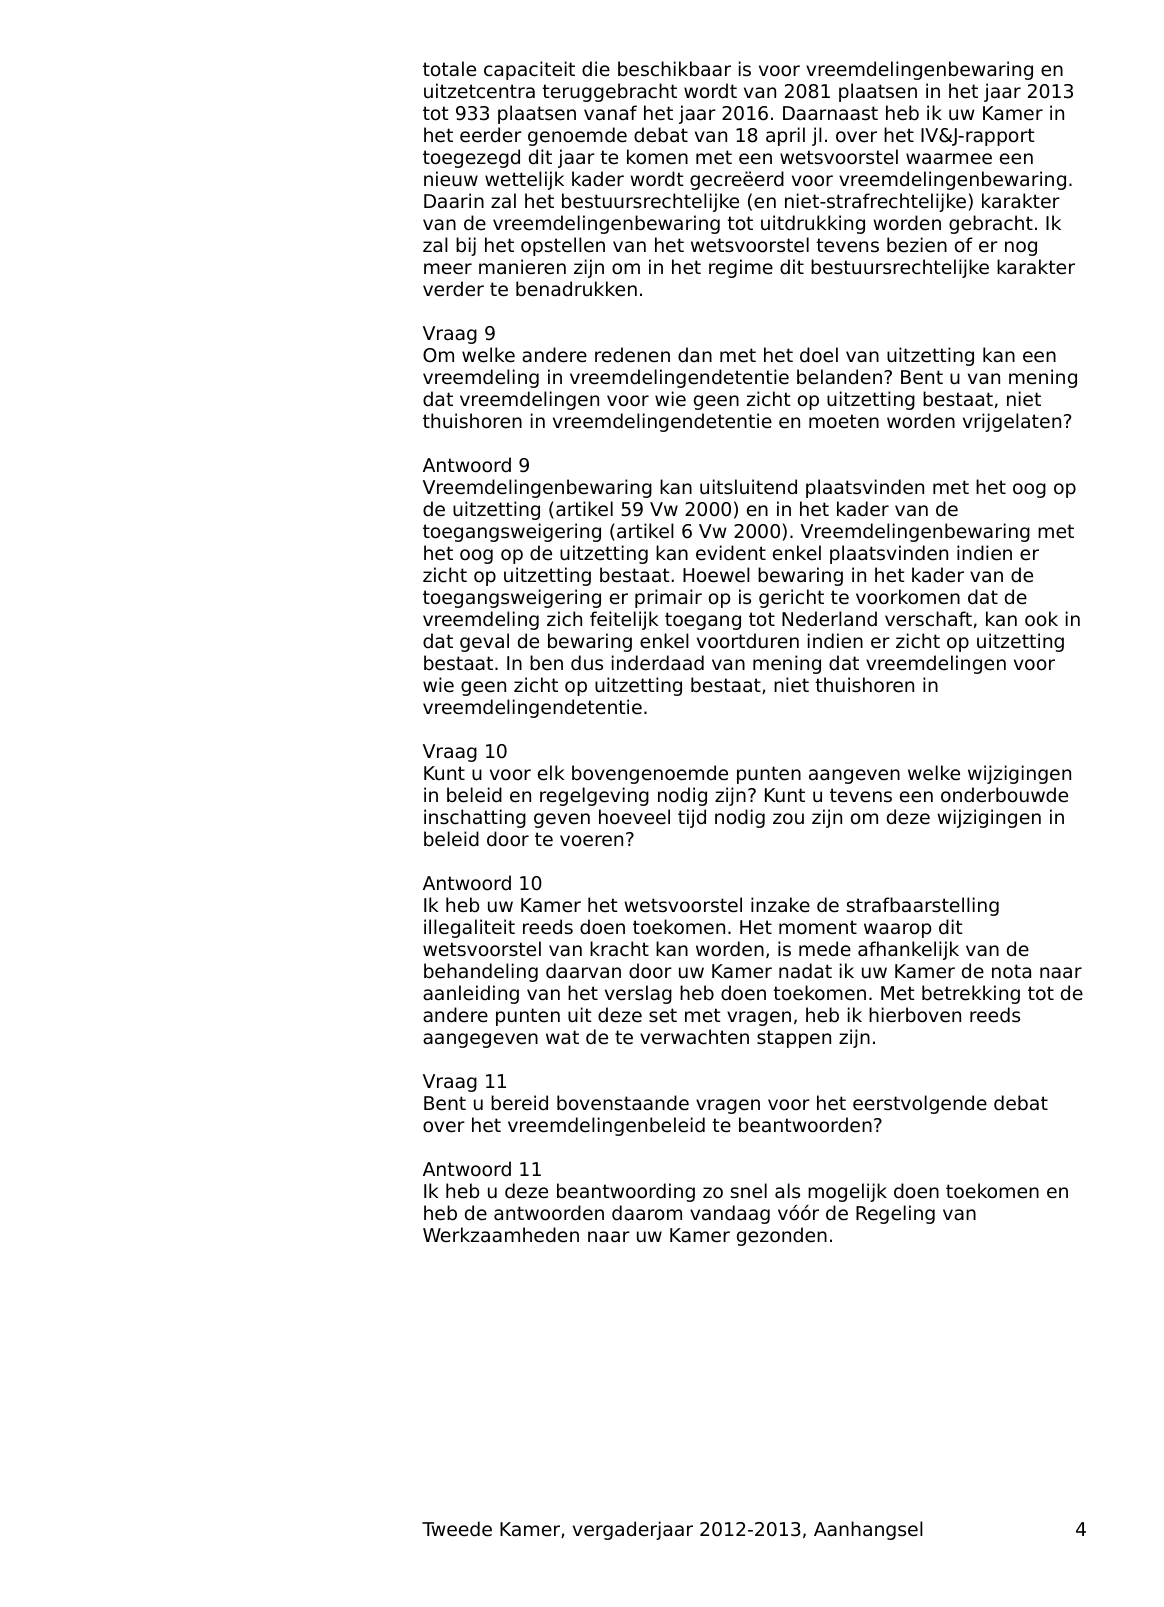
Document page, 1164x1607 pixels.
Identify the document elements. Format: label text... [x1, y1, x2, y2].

text Antwoord 10 [422, 873, 1087, 895]
text Om welke andere redenen dan met het doel van uitzetting kan een vreemdeling in vreemdelingendetentie belanden? Bent u van mening dat vreemdelingen voor wie geen zicht op uitzetting bestaat, niet thuishoren in vreemdelingendetentie en moeten worden vrijgelaten? [422, 345, 1087, 433]
text totale capaciteit die beschikbaar is voor vreemdelingenbewaring en uitzetcentra teruggebracht wordt van 2081 plaatsen in het jaar 2013 tot 933 plaatsen vanaf het jaar 2016. Daarnaast heb ik uw Kamer in het eerder genoemde debat van 18 april jl. over het IV&J-rapport toegezegd dit jaar te komen met een wetsvoorstel waarmee een nieuw wettelijk kader wordt gecreëerd voor vreemdelingenbewaring. Daarin zal het bestuursrechtelijke (en niet-strafrechtelijke) karakter van de vreemdelingenbewaring tot uitdrukking worden gebracht. Ik zal bij het opstellen van het wetsvoorstel tevens bezien of er nog meer manieren zijn om in het regime dit bestuursrechtelijke karakter verder te benadrukken. [422, 59, 1087, 301]
text Vreemdelingenbewaring kan uitsluitend plaatsvinden met het oog op de uitzetting (artikel 59 Vw 2000) en in het kader van de toegangsweigering (artikel 6 Vw 2000). Vreemdelingenbewaring met het oog op de uitzetting kan evident enkel plaatsvinden indien er zicht op uitzetting bestaat. Hoewel bewaring in het kader van de toegangsweigering er primair op is gericht te voorkomen dat de vreemdeling zich feitelijk toegang tot Nederland verschaft, kan ook in dat geval de bewaring enkel voortduren indien er zicht op uitzetting bestaat. In ben dus inderdaad van mening dat vreemdelingen voor wie geen zicht op uitzetting bestaat, niet thuishoren in vreemdelingendetentie. [422, 477, 1087, 719]
text Ik heb uw Kamer het wetsvoorstel inzake de strafbaarstelling illegaliteit reeds doen toekomen. Het moment waarop dit wetsvoorstel van kracht kan worden, is mede afhankelijk van de behandeling daarvan door uw Kamer nadat ik uw Kamer de nota naar aanleiding van het verslag heb doen toekomen. Met betrekking tot de andere punten uit deze set met vragen, heb ik hierboven reeds aangegeven wat de te verwachten stappen zijn. [422, 895, 1087, 1049]
text Vraag 10 [422, 741, 1087, 763]
text Bent u bereid bovenstaande vragen voor het eerstvolgende debat over het vreemdelingenbeleid te beantwoorden? [422, 1093, 1087, 1137]
text Vraag 11 [422, 1071, 1087, 1093]
text Kunt u voor elk bovengenoemde punten aangeven welke wijzigingen in beleid en regelgeving nodig zijn? Kunt u tevens een onderbouwde inschatting geven hoeveel tijd nodig zou zijn om deze wijzigingen in beleid door te voeren? [422, 763, 1087, 851]
text Antwoord 11 [422, 1159, 1087, 1181]
text Vraag 9 [422, 323, 1087, 345]
text Ik heb u deze beantwoording zo snel als mogelijk doen toekomen en heb de antwoorden daarom vandaag vóór de Regeling van Werkzaamheden naar uw Kamer gezonden. [422, 1181, 1087, 1247]
text Antwoord 9 [422, 455, 1087, 477]
